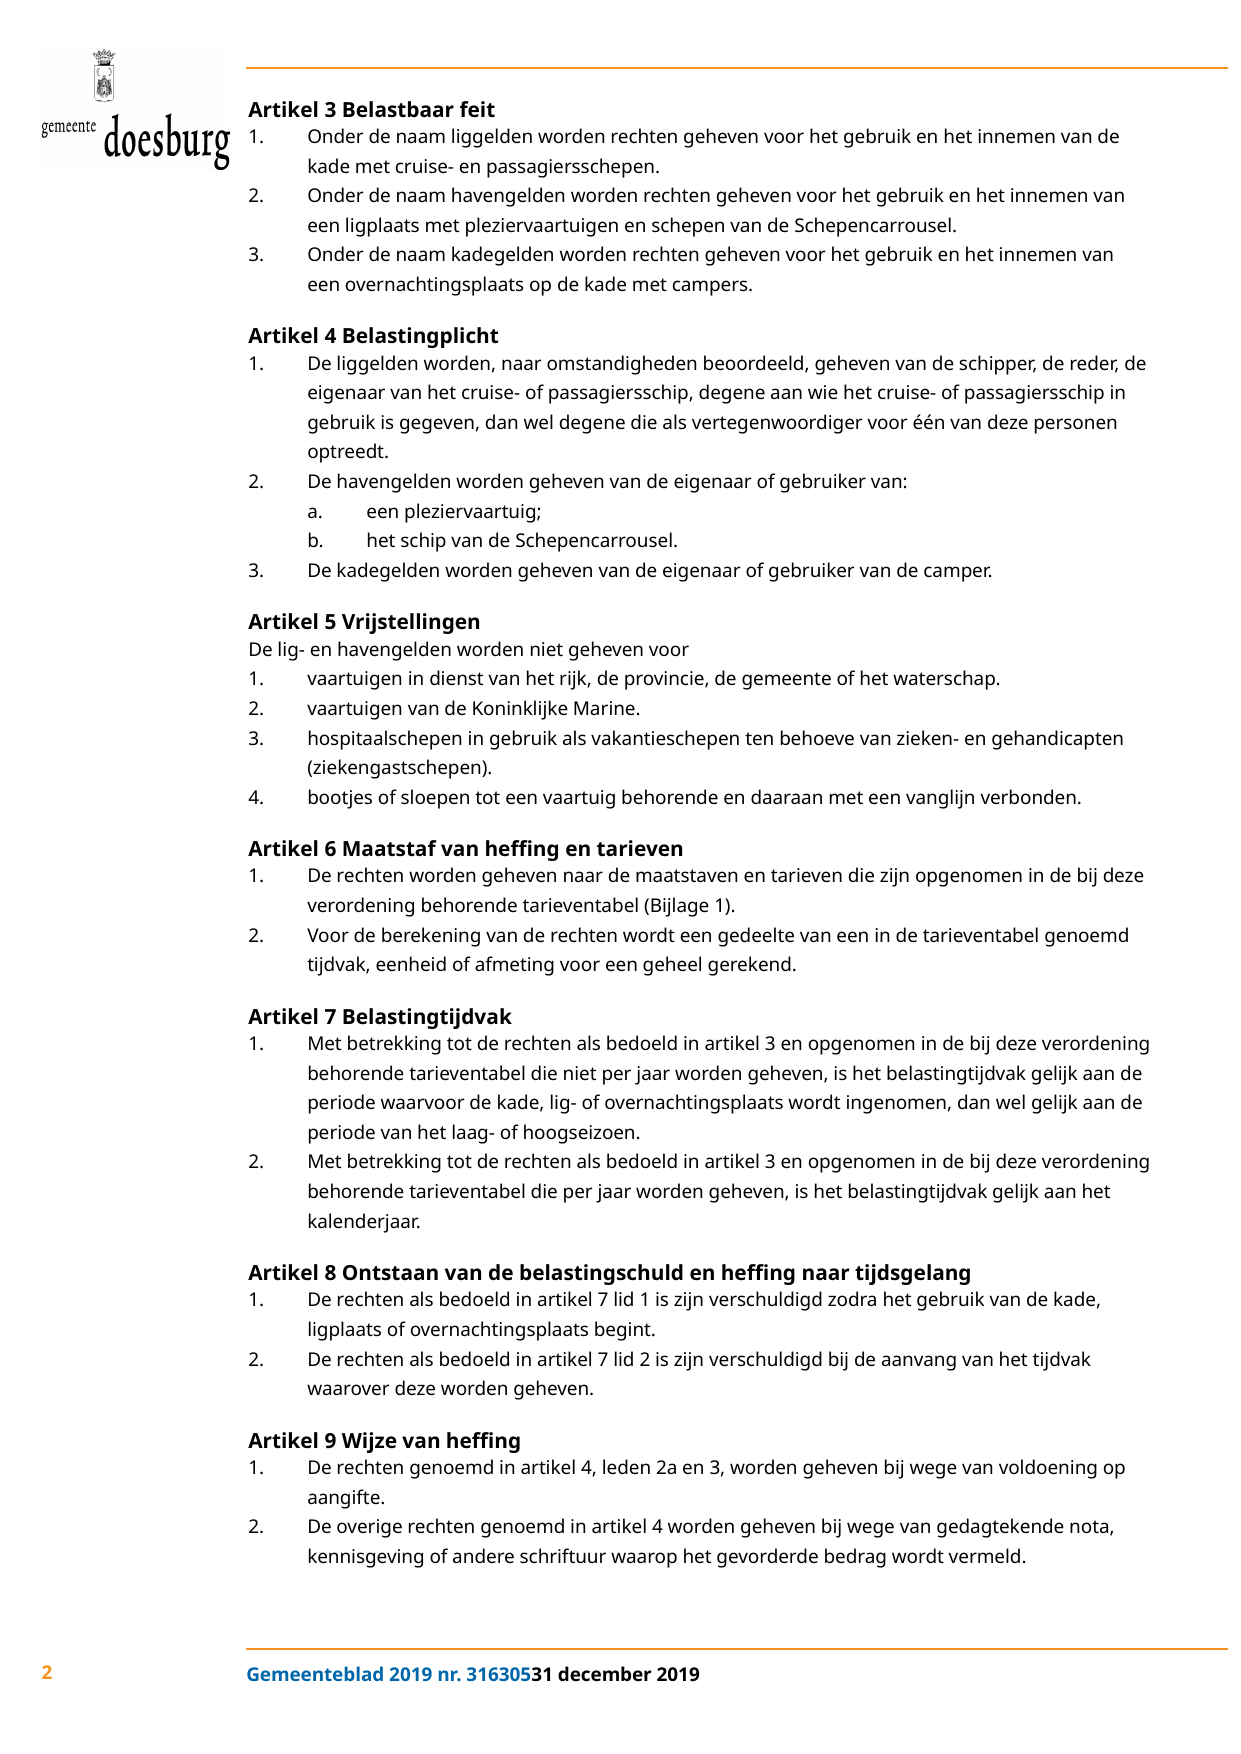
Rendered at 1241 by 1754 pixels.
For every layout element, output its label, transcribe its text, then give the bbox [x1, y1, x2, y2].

text Artikel 4 Belastingplicht [248, 322, 1152, 350]
text Artikel 9 Wijze van heffing [248, 1426, 1152, 1454]
text Artikel 6 Maatstaf van heffing en tarieven [248, 834, 1152, 863]
list De liggelden worden, naar omstandigheden beoordeeld, geheven van de schipper, de reder, de eigenaar van het cruise- of passagiersschip, degene aan wie het cruise- of passagiersschip in gebruik is gegeven, dan wel degene die als vertegenwoordiger voor één van deze personen optreedt. [248, 350, 1152, 464]
text Artikel 8 Ontstaan van de belastingschuld en heffing naar tijdsgelang [248, 1258, 1152, 1287]
list Onder de naam kadegelden worden rechten geheven voor het gebruik en het innemen van een overnachtingsplaats op de kade met campers. [248, 242, 1152, 297]
list vaartuigen van de Koninklijke Marine. [248, 695, 1152, 721]
text Artikel 5 Vrijstellingen [248, 607, 1152, 636]
list bootjes of sloepen tot een vaartuig behorende en daaraan met een vanglijn verbonden. [248, 784, 1152, 809]
list De kadegelden worden geheven van de eigenaar of gebruiker van de camper. [248, 557, 1152, 583]
list Met betrekking tot de rechten als bedoeld in artikel 3 en opgenomen in de bij deze verordening behorende tarieventabel die niet per jaar worden geheven, is het belastingtijdvak gelijk aan de periode waarvoor de kade, lig- of overnachtingsplaats wordt ingenomen, dan wel gelijk aan de periode van het laag- of hoogseizoen. [248, 1030, 1152, 1145]
list Onder de naam liggelden worden rechten geheven voor het gebruik en het innemen van de kade met cruise- en passagiersschepen. [248, 123, 1152, 178]
list De rechten als bedoeld in artikel 7 lid 1 is zijn verschuldigd zodra het gebruik van de kade, ligplaats of overnachtingsplaats begint. [248, 1287, 1152, 1342]
list een pleziervaartuig; [307, 498, 1152, 524]
text Artikel 7 Belastingtijdvak [248, 1002, 1152, 1030]
list Onder de naam havengelden worden rechten geheven voor het gebruik en het innemen van een ligplaats met pleziervaartuigen en schepen van de Schepencarrousel. [248, 182, 1152, 238]
list vaartuigen in dienst van het rijk, de provincie, de gemeente of het waterschap. [248, 666, 1152, 691]
picture [41, 47, 231, 172]
list Met betrekking tot de rechten als bedoeld in artikel 3 en opgenomen in de bij deze verordening behorende tarieventabel die per jaar worden geheven, is het belastingtijdvak gelijk aan het kalenderjaar. [248, 1149, 1152, 1233]
list Voor de berekening van de rechten wordt een gedeelte van een in de tarieventabel genoemd tijdvak, eenheid of afmeting voor een geheel gerekend. [248, 922, 1152, 977]
text De lig- en havengelden worden niet geheven voor [248, 636, 1152, 662]
list De rechten worden geheven naar de maatstaven en tarieven die zijn opgenomen in de bij deze verordening behorende tarieventabel (Bijlage 1). [248, 863, 1152, 918]
list het schip van de Schepencarrousel. [307, 527, 1152, 553]
list De overige rechten genoemd in artikel 4 worden geheven bij wege van gedagtekende nota, kennisgeving of andere schriftuur waarop het gevorderde bedrag wordt vermeld. [248, 1513, 1152, 1569]
list hospitaalschepen in gebruik als vakantieschepen ten behoeve van zieken- en gehandicapten (ziekengastschepen). [248, 725, 1152, 780]
list De rechten genoemd in artikel 4, leden 2a en 3, worden geheven bij wege van voldoening op aangifte. [248, 1454, 1152, 1509]
list De havengelden worden geheven van de eigenaar of gebruiker van: [248, 468, 1152, 494]
text Artikel 3 Belastbaar feit [248, 95, 1152, 123]
list De rechten als bedoeld in artikel 7 lid 2 is zijn verschuldigd bij de aanvang van het tijdvak waarover deze worden geheven. [248, 1346, 1152, 1401]
